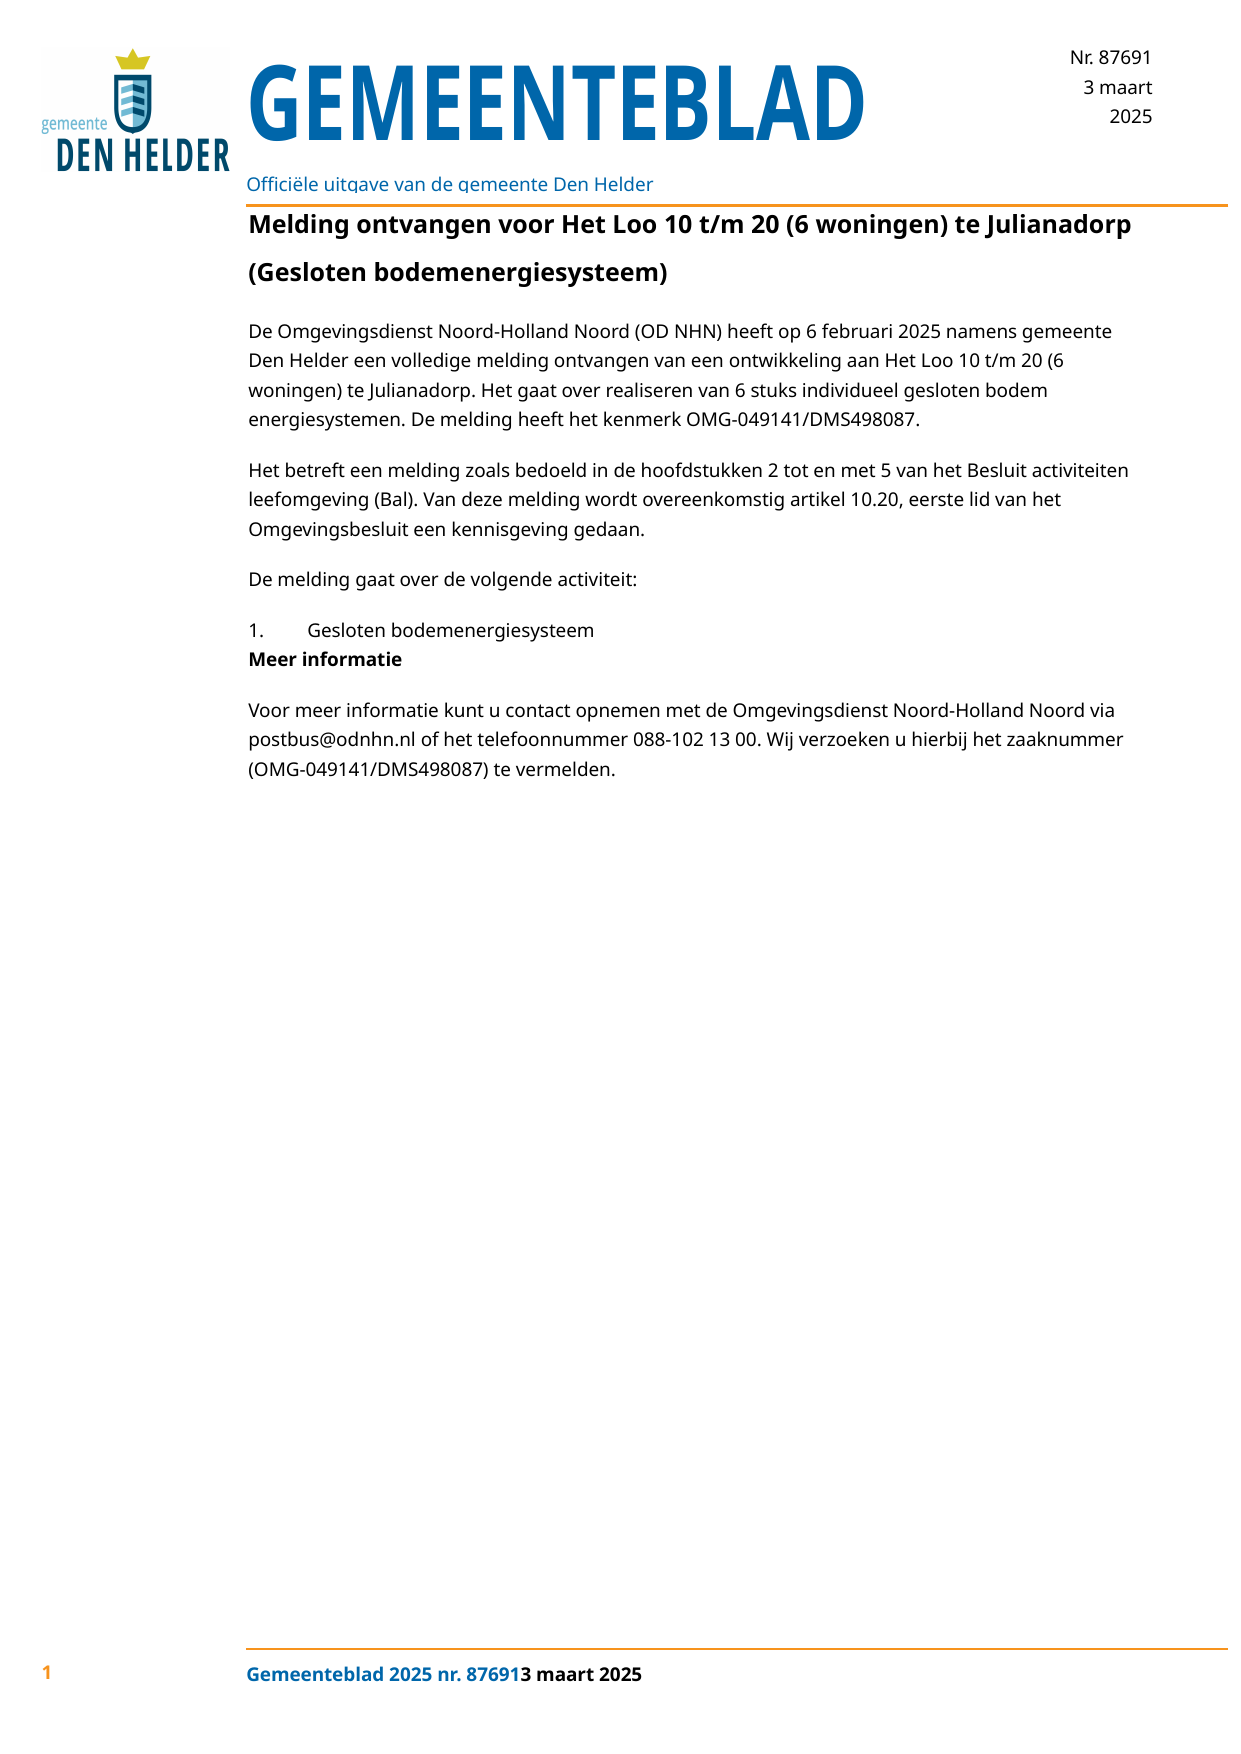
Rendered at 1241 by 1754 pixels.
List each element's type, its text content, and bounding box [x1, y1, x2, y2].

picture [220, 160, 224, 172]
text Het betreft een melding zoals bedoeld in de hoofdstukken 2 tot en met 5 van het Besluit activiteiten leefomgeving (Bal). Van deze melding wordt overeenkomstig artikel 10.20, eerste lid van het Omgevingsbesluit een kennisgeving gedaan. [248, 457, 1152, 542]
picture [63, 144, 68, 165]
picture [182, 144, 187, 165]
picture [100, 154, 106, 172]
text Voor meer informatie kunt u contact opnemen met de Omgevingsdienst Noord-Holland Noord via postbus@odnhn.nl of het telefoonnummer 088-102 13 00. Wij verzoeken u hierbij het zaaknummer (OMG-049141/DMS498087) te vermelden. [248, 697, 1152, 782]
text De Omgevingsdienst Noord-Holland Noord (OD NHN) heeft op 6 februari 2025 namens gemeente Den Helder een volledige melding ontvangen van een ontwikkeling aan Het Loo 10 t/m 20 (6 woningen) te Julianadorp. Het gaat over realiseren van 6 stuks individueel gesloten bodem energiesystemen. De melding heeft het kenmerk OMG-049141/DMS498087. [248, 318, 1152, 432]
picture [130, 157, 135, 172]
list Gesloten bodemenergiesysteem [248, 617, 1152, 643]
text Melding ontvangen voor Het Loo 10 t/m 20 (6 woningen) te Julianadorp (Gesloten bodemenergiesysteem) [248, 207, 1152, 288]
picture [41, 47, 231, 172]
text Meer informatie [248, 647, 1152, 672]
text De melding gaat over de volgende activiteit: [248, 567, 1152, 592]
